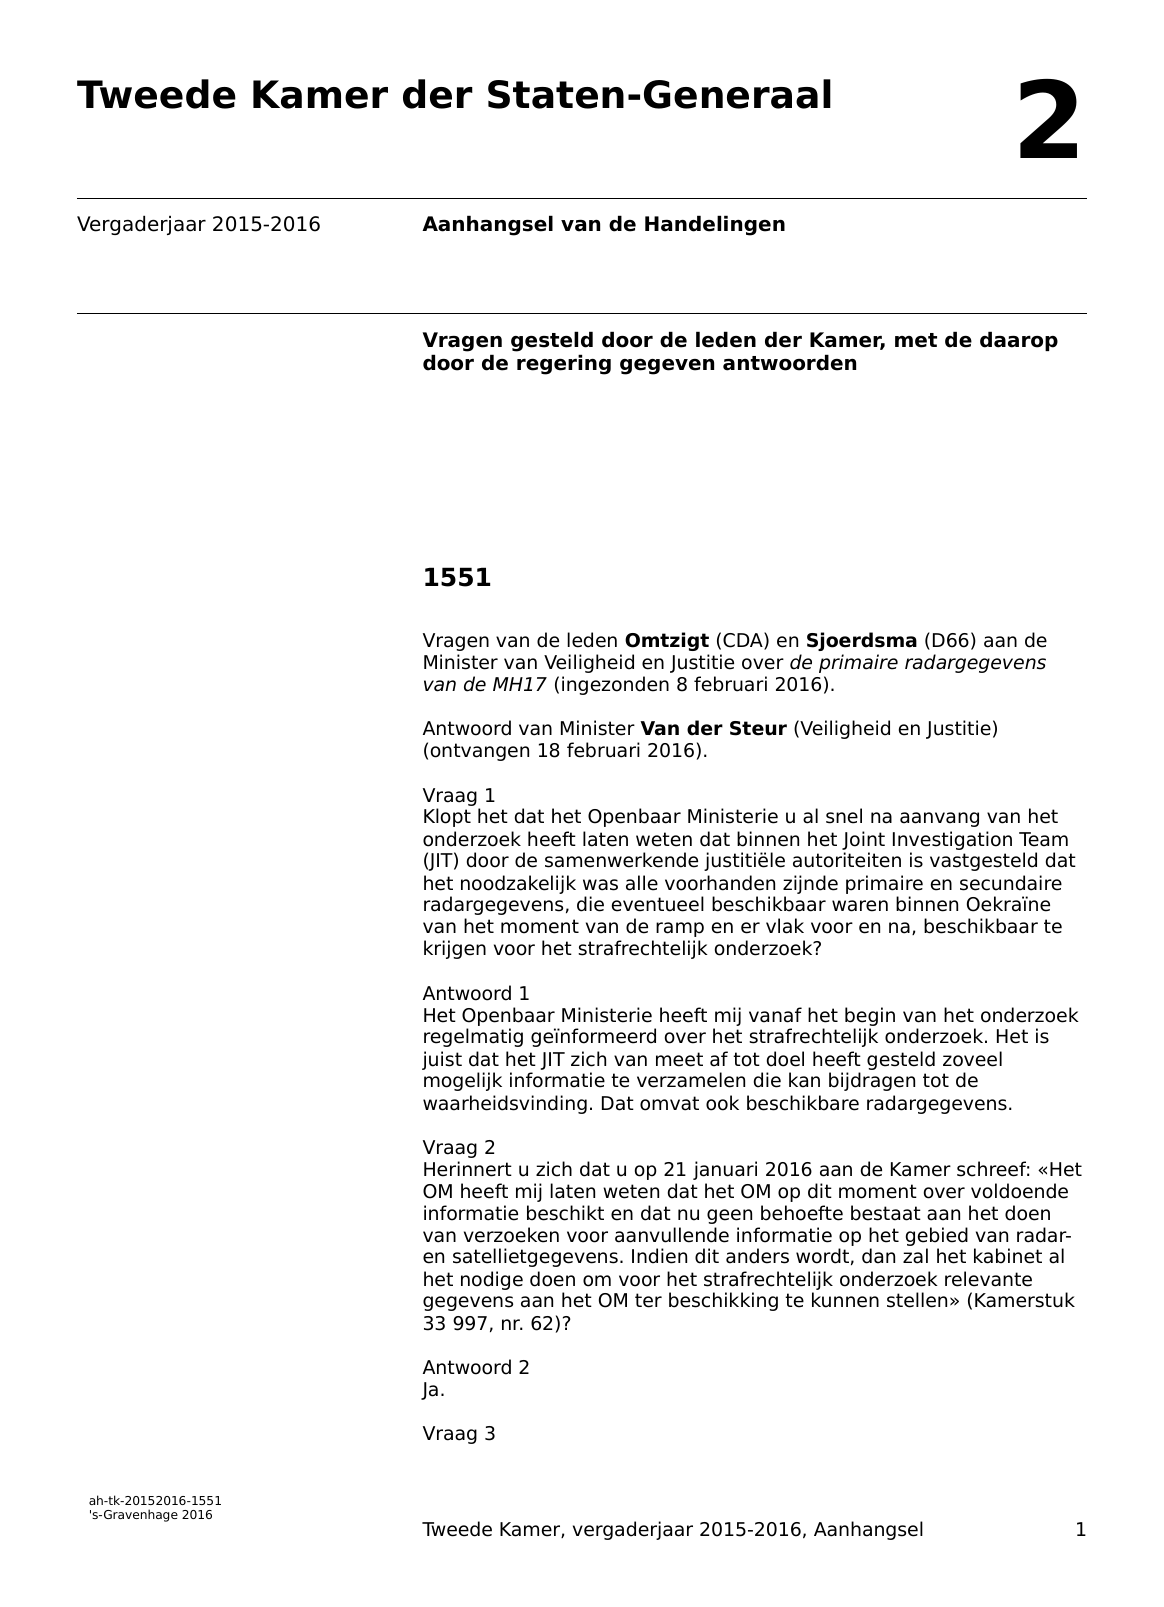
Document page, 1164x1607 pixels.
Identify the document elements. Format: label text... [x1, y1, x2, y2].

table_cell Aanhangsel van de Handelingen [422, 199, 1087, 313]
text Antwoord van Minister Van der Steur (Veiligheid en Justitie) (ontvangen 18 februari 2016). [422, 718, 1087, 762]
text Herinnert u zich dat u op 21 januari 2016 aan de Kamer schreef: «Het OM heeft mij laten weten dat het OM op dit moment over voldoende informatie beschikt en dat nu geen behoefte bestaat aan het doen van verzoeken voor aanvullende informatie op het gebied van radar- en satellietgegevens. Indien dit anders wordt, dan zal het kabinet al het nodige doen om voor het strafrechtelijk onderzoek relevante gegevens aan het OM ter beschikking te kunnen stellen» (Kamerstuk 33 997, nr. 62)? [422, 1158, 1087, 1334]
text Het Openbaar Ministerie heeft mij vanaf het begin van het onderzoek regelmatig geïnformeerd over het strafrechtelijk onderzoek. Het is juist dat het JIT zich van meet af tot doel heeft gesteld zoveel mogelijk informatie te verzamelen die kan bijdragen tot de waarheidsvinding. Dat omvat ook beschikbare radargegevens. [422, 1004, 1087, 1114]
text Antwoord 2 [422, 1357, 1087, 1378]
table_header Tweede Kamer der Staten-Generaal [77, 59, 886, 198]
table_cell [77, 314, 422, 375]
table_header 2 [886, 59, 1087, 198]
text Ja. [422, 1378, 1087, 1401]
table_cell Vergaderjaar 2015-2016 [77, 199, 422, 313]
text ah-tk-20152016-1551 [88, 1494, 323, 1508]
text Vraag 2 [422, 1137, 1087, 1158]
text Antwoord 1 [422, 982, 1087, 1004]
text 1551 [422, 563, 1087, 592]
table_cell Vragen gesteld door de leden der Kamer, met de daarop door de regering gegeven antwoorden [422, 314, 1087, 375]
text 's-Gravenhage 2016 [88, 1508, 323, 1522]
text Vragen van de leden Omtzigt (CDA) en Sjoerdsma (D66) aan de Minister van Veiligheid en Justitie over de primaire radargegevens van de MH17 (ingezonden 8 februari 2016). [422, 630, 1087, 696]
text Vraag 3 [422, 1423, 1087, 1445]
text Klopt het dat het Openbaar Ministerie u al snel na aanvang van het onderzoek heeft laten weten dat binnen het Joint Investigation Team (JIT) door de samenwerkende justitiële autoriteiten is vastgesteld dat het noodzakelijk was alle voorhanden zijnde primaire en secundaire radargegevens, die eventueel beschikbaar waren binnen Oekraïne van het moment van de ramp en er vlak voor en na, beschikbaar te krijgen voor het strafrechtelijk onderzoek? [422, 806, 1087, 960]
text Vraag 1 [422, 784, 1087, 806]
